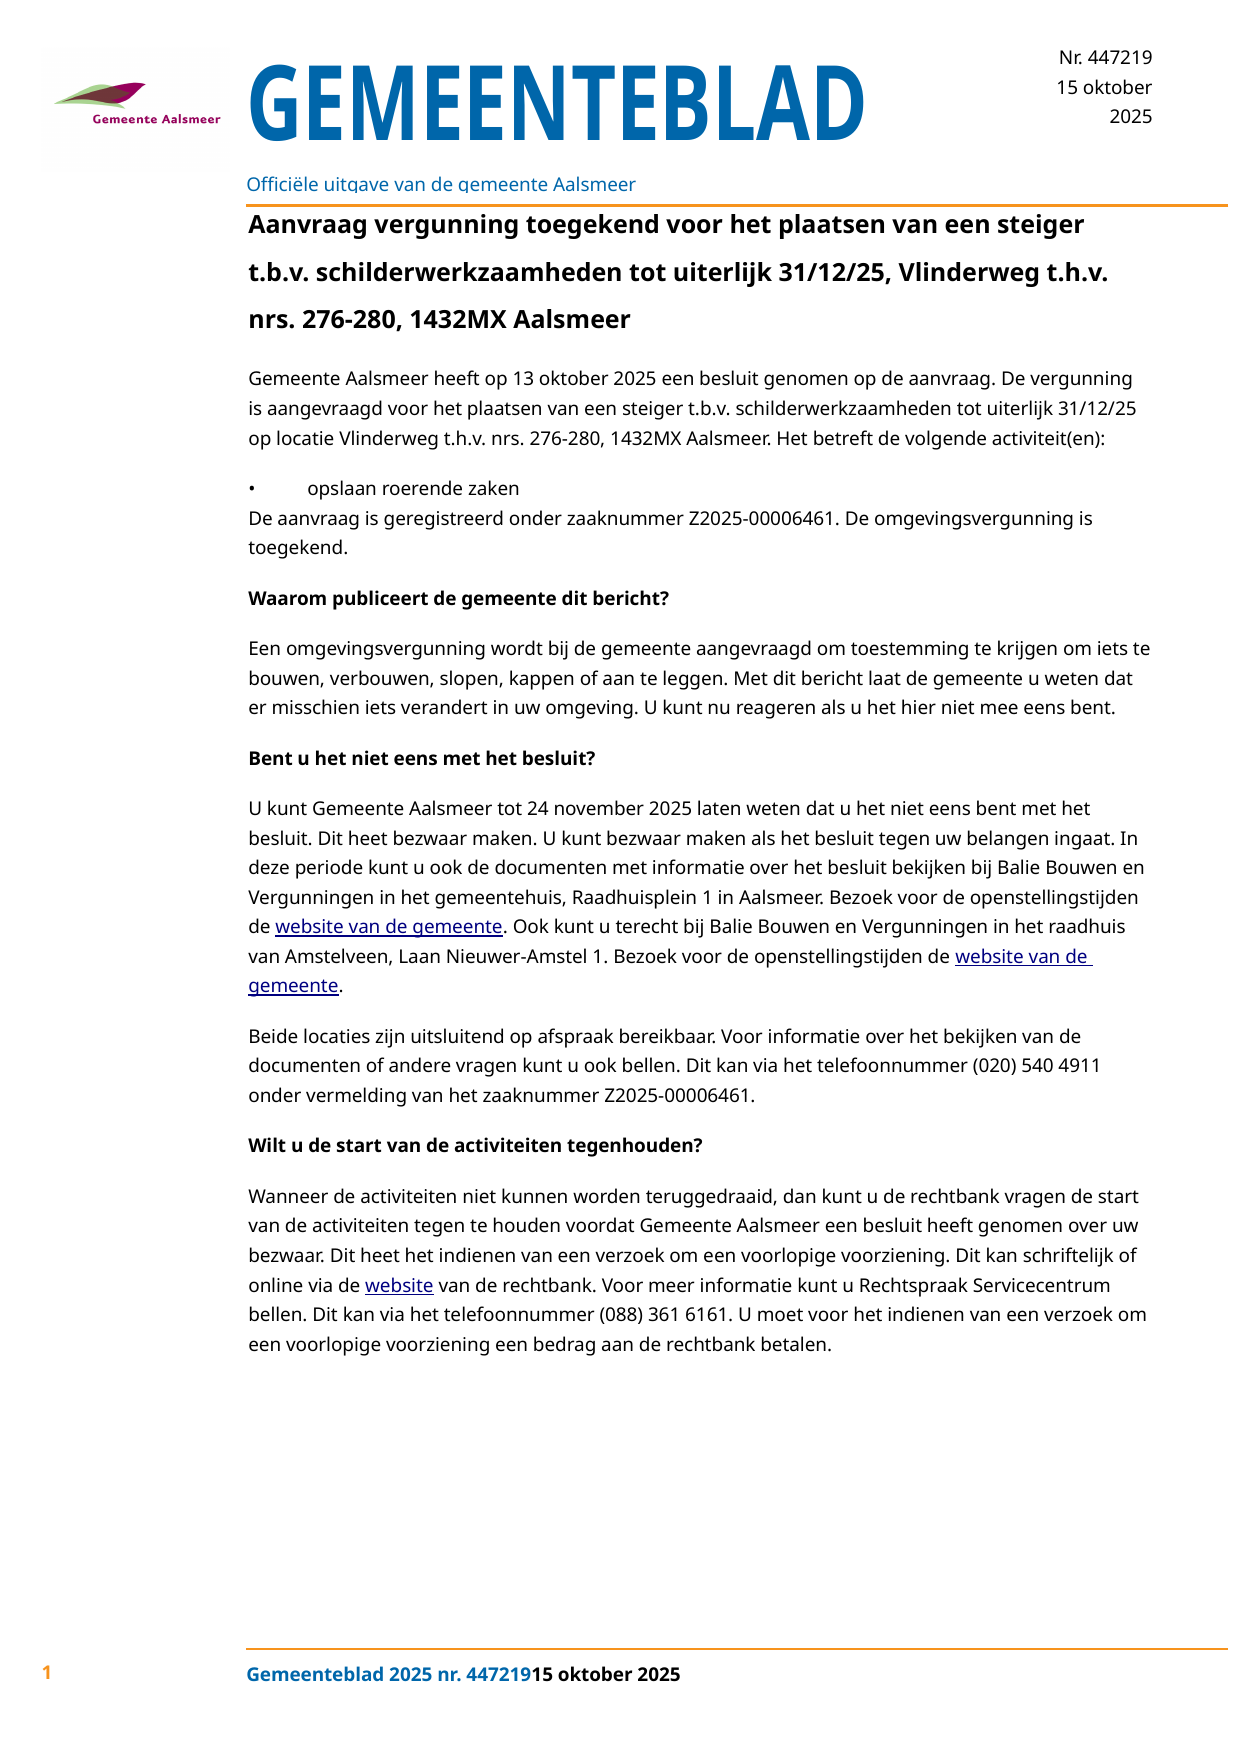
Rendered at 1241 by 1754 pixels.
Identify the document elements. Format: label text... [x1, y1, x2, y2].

text De aanvraag is geregistreerd onder zaaknummer Z2025-00006461. De omgevingsvergunning is toegekend. [248, 505, 1152, 560]
text Gemeente Aalsmeer heeft op 13 oktober 2025 een besluit genomen op de aanvraag. De vergunning is aangevraagd voor het plaatsen van een steiger t.b.v. schilderwerkzaamheden tot uiterlijk 31/12/25 op locatie Vlinderweg t.h.v. nrs. 276-280, 1432MX Aalsmeer. Het betreft de volgende activiteit(en): [248, 366, 1152, 450]
picture [41, 47, 231, 172]
text U kunt Gemeente Aalsmeer tot 24 november 2025 laten weten dat u het niet eens bent met het besluit. Dit heet bezwaar maken. U kunt bezwaar maken als het besluit tegen uw belangen ingaat. In deze periode kunt u ook de documenten met informatie over het besluit bekijken bij Balie Bouwen en Vergunningen in het gemeentehuis, Raadhuisplein 1 in Aalsmeer. Bezoek voor de openstellingstijden de website van de gemeente. Ook kunt u terecht bij Balie Bouwen en Vergunningen in het raadhuis van Amstelveen, Laan Nieuwer-Amstel 1. Bezoek voor de openstellingstijden de website van de gemeente. [248, 795, 1152, 998]
text Aanvraag vergunning toegekend voor het plaatsen van een steiger t.b.v. schilderwerkzaamheden tot uiterlijk 31/12/25, Vlinderweg t.h.v. nrs. 276-280, 1432MX Aalsmeer [248, 207, 1152, 336]
text Beide locaties zijn uitsluitend op afspraak bereikbaar. Voor informatie over het bekijken van de documenten of andere vragen kunt u ook bellen. Dit kan via het telefoonnummer (020) 540 4911 onder vermelding van het zaaknummer Z2025-00006461. [248, 1023, 1152, 1108]
text Waarom publiceert de gemeente dit bericht? [248, 585, 1152, 610]
list opslaan roerende zaken [248, 475, 1152, 501]
text Bent u het niet eens met het besluit? [248, 745, 1152, 770]
text Wanneer de activiteiten niet kunnen worden teruggedraaid, dan kunt u de rechtbank vragen de start van de activiteiten tegen te houden voordat Gemeente Aalsmeer een besluit heeft genomen over uw bezwaar. Dit heet het indienen van een verzoek om een voorlopige voorziening. Dit kan schriftelijk of online via de website van de rechtbank. Voor meer informatie kunt u Rechtspraak Servicecentrum bellen. Dit kan via het telefoonnummer (088) 361 6161. U moet voor het indienen van een verzoek om een voorlopige voorziening een bedrag aan de rechtbank betalen. [248, 1183, 1152, 1357]
text Wilt u de start van de activiteiten tegenhouden? [248, 1133, 1152, 1158]
text Een omgevingsvergunning wordt bij de gemeente aangevraagd om toestemming te krijgen om iets te bouwen, verbouwen, slopen, kappen of aan te leggen. Met dit bericht laat de gemeente u weten dat er misschien iets verandert in uw omgeving. U kunt nu reageren als u het hier niet mee eens bent. [248, 635, 1152, 720]
